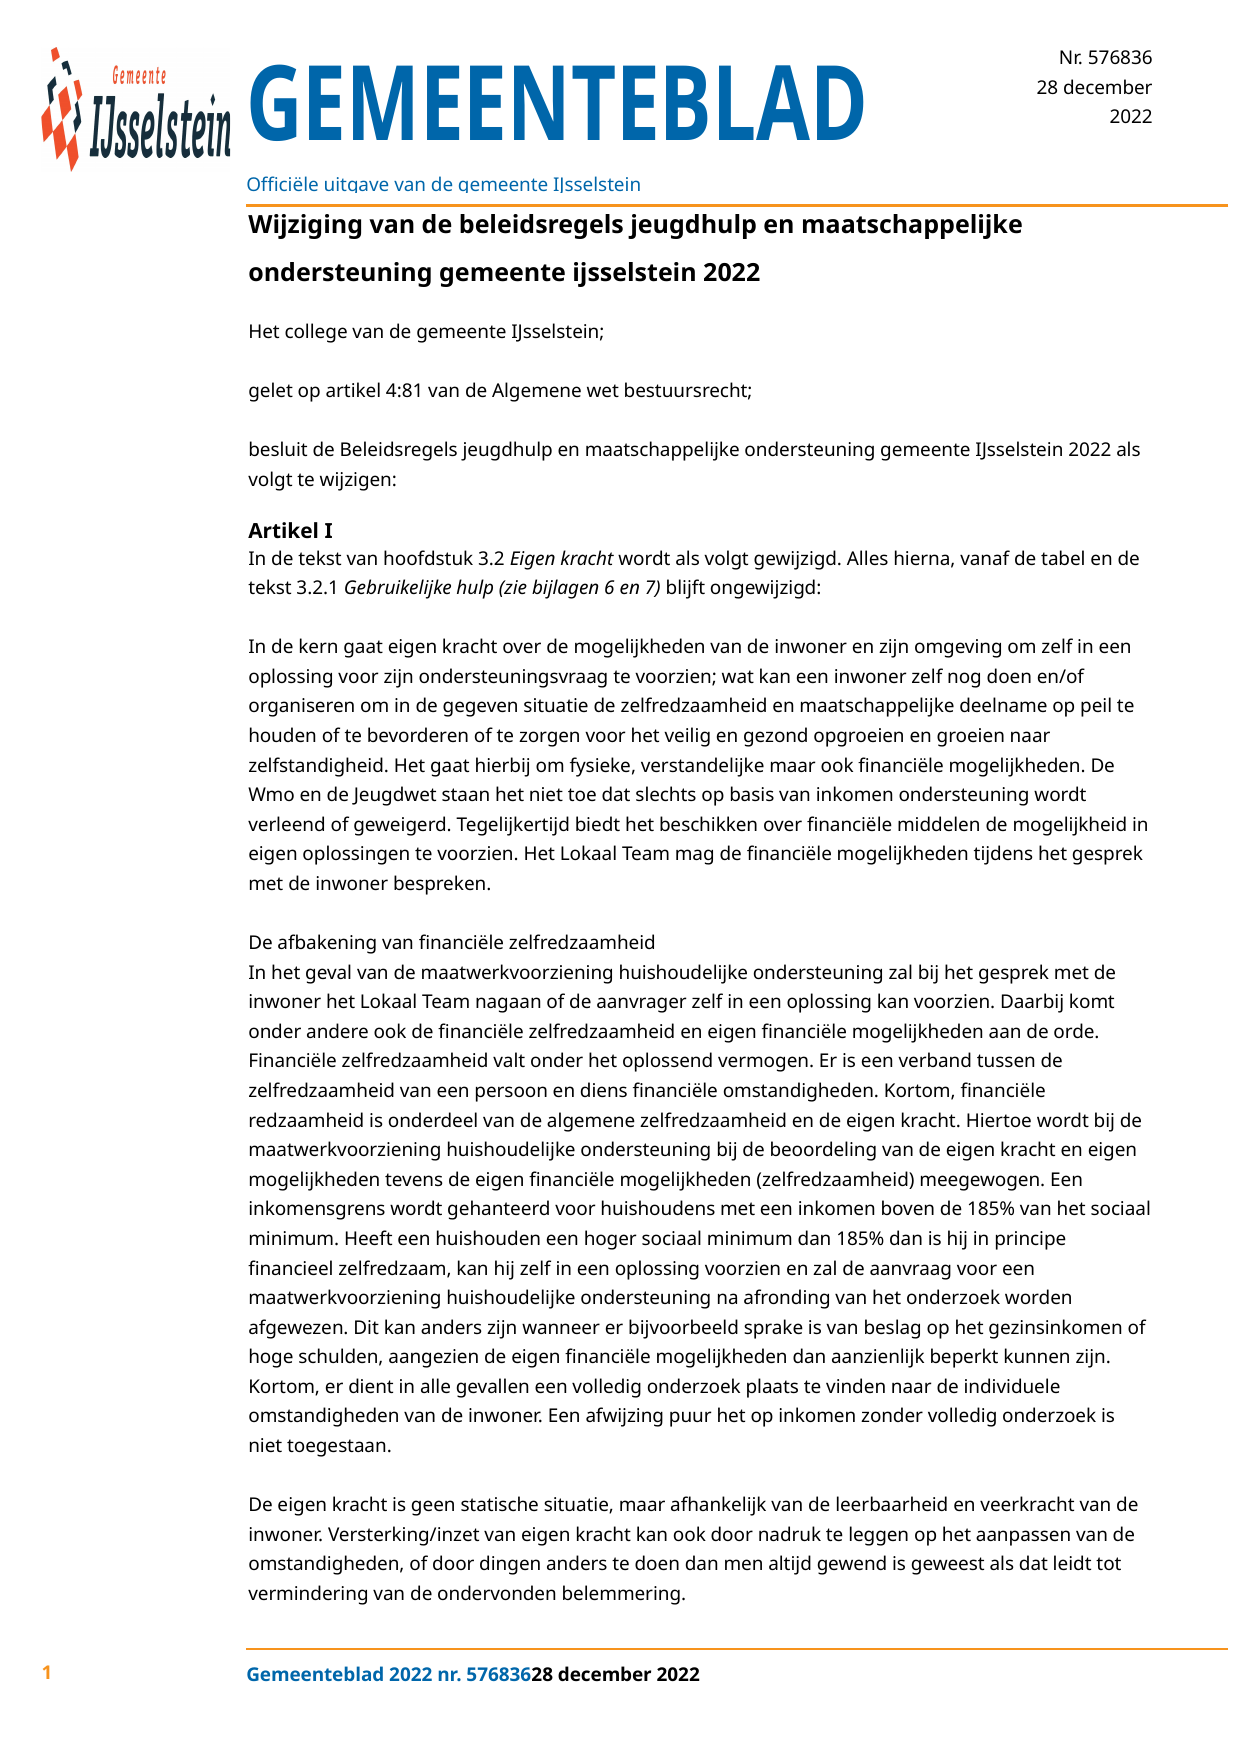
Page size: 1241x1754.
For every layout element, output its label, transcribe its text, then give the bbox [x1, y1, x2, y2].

text besluit de Beleidsregels jeugdhulp en maatschappelijke ondersteuning gemeente IJsselstein 2022 als volgt te wijzigen: [248, 436, 1152, 492]
text De afbakening van financiële zelfredzaamheid [248, 929, 1152, 955]
text De eigen kracht is geen statische situatie, maar afhankelijk van de leerbaarheid en veerkracht van de inwoner. Versterking/inzet van eigen kracht kan ook door nadruk te leggen op het aanpassen van de omstandigheden, of door dingen anders te doen dan men altijd gewend is geweest als dat leidt tot vermindering van de ondervonden belemmering. [248, 1491, 1152, 1606]
text gelet op artikel 4:81 van de Algemene wet bestuursrecht; [248, 377, 1152, 403]
picture [41, 47, 231, 172]
text In het geval van de maatwerkvoorziening huishoudelijke ondersteuning zal bij het gesprek met de inwoner het Lokaal Team nagaan of de aanvrager zelf in een oplossing kan voorzien. Daarbij komt onder andere ook de financiële zelfredzaamheid en eigen financiële mogelijkheden aan de orde. Financiële zelfredzaamheid valt onder het oplossend vermogen. Er is een verband tussen de zelfredzaamheid van een persoon en diens financiële omstandigheden. Kortom, financiële redzaamheid is onderdeel van de algemene zelfredzaamheid en de eigen kracht. Hiertoe wordt bij de maatwerkvoorziening huishoudelijke ondersteuning bij de beoordeling van de eigen kracht en eigen mogelijkheden tevens de eigen financiële mogelijkheden (zelfredzaamheid) meegewogen. Een inkomensgrens wordt gehanteerd voor huishoudens met een inkomen boven de 185% van het sociaal minimum. Heeft een huishouden een hoger sociaal minimum dan 185% dan is hij in principe financieel zelfredzaam, kan hij zelf in een oplossing voorzien en zal de aanvraag voor een maatwerkvoorziening huishoudelijke ondersteuning na afronding van het onderzoek worden afgewezen. Dit kan anders zijn wanneer er bijvoorbeeld sprake is van beslag op het gezinsinkomen of hoge schulden, aangezien de eigen financiële mogelijkheden dan aanzienlijk beperkt kunnen zijn. Kortom, er dient in alle gevallen een volledig onderzoek plaats te vinden naar de individuele omstandigheden van de inwoner. Een afwijzing puur het op inkomen zonder volledig onderzoek is niet toegestaan. [248, 959, 1152, 1458]
text Artikel I [248, 516, 1152, 545]
text In de tekst van hoofdstuk 3.2 Eigen kracht wordt als volgt gewijzigd. Alles hierna, vanaf de tabel en de tekst 3.2.1 Gebruikelijke hulp (zie bijlagen 6 en 7) blijft ongewijzigd: [248, 545, 1152, 600]
text In de kern gaat eigen kracht over de mogelijkheden van de inwoner en zijn omgeving om zelf in een oplossing voor zijn ondersteuningsvraag te voorzien; wat kan een inwoner zelf nog doen en/of organiseren om in de gegeven situatie de zelfredzaamheid en maatschappelijke deelname op peil te houden of te bevorderen of te zorgen voor het veilig en gezond opgroeien en groeien naar zelfstandigheid. Het gaat hierbij om fysieke, verstandelijke maar ook financiële mogelijkheden. De Wmo en de Jeugdwet staan het niet toe dat slechts op basis van inkomen ondersteuning wordt verleend of geweigerd. Tegelijkertijd biedt het beschikken over financiële middelen de mogelijkheid in eigen oplossingen te voorzien. Het Lokaal Team mag de financiële mogelijkheden tijdens het gesprek met de inwoner bespreken. [248, 633, 1152, 896]
text Het college van de gemeente IJsselstein; [248, 318, 1152, 344]
text Wijziging van de beleidsregels jeugdhulp en maatschappelijke ondersteuning gemeente ijsselstein 2022 [248, 207, 1152, 288]
